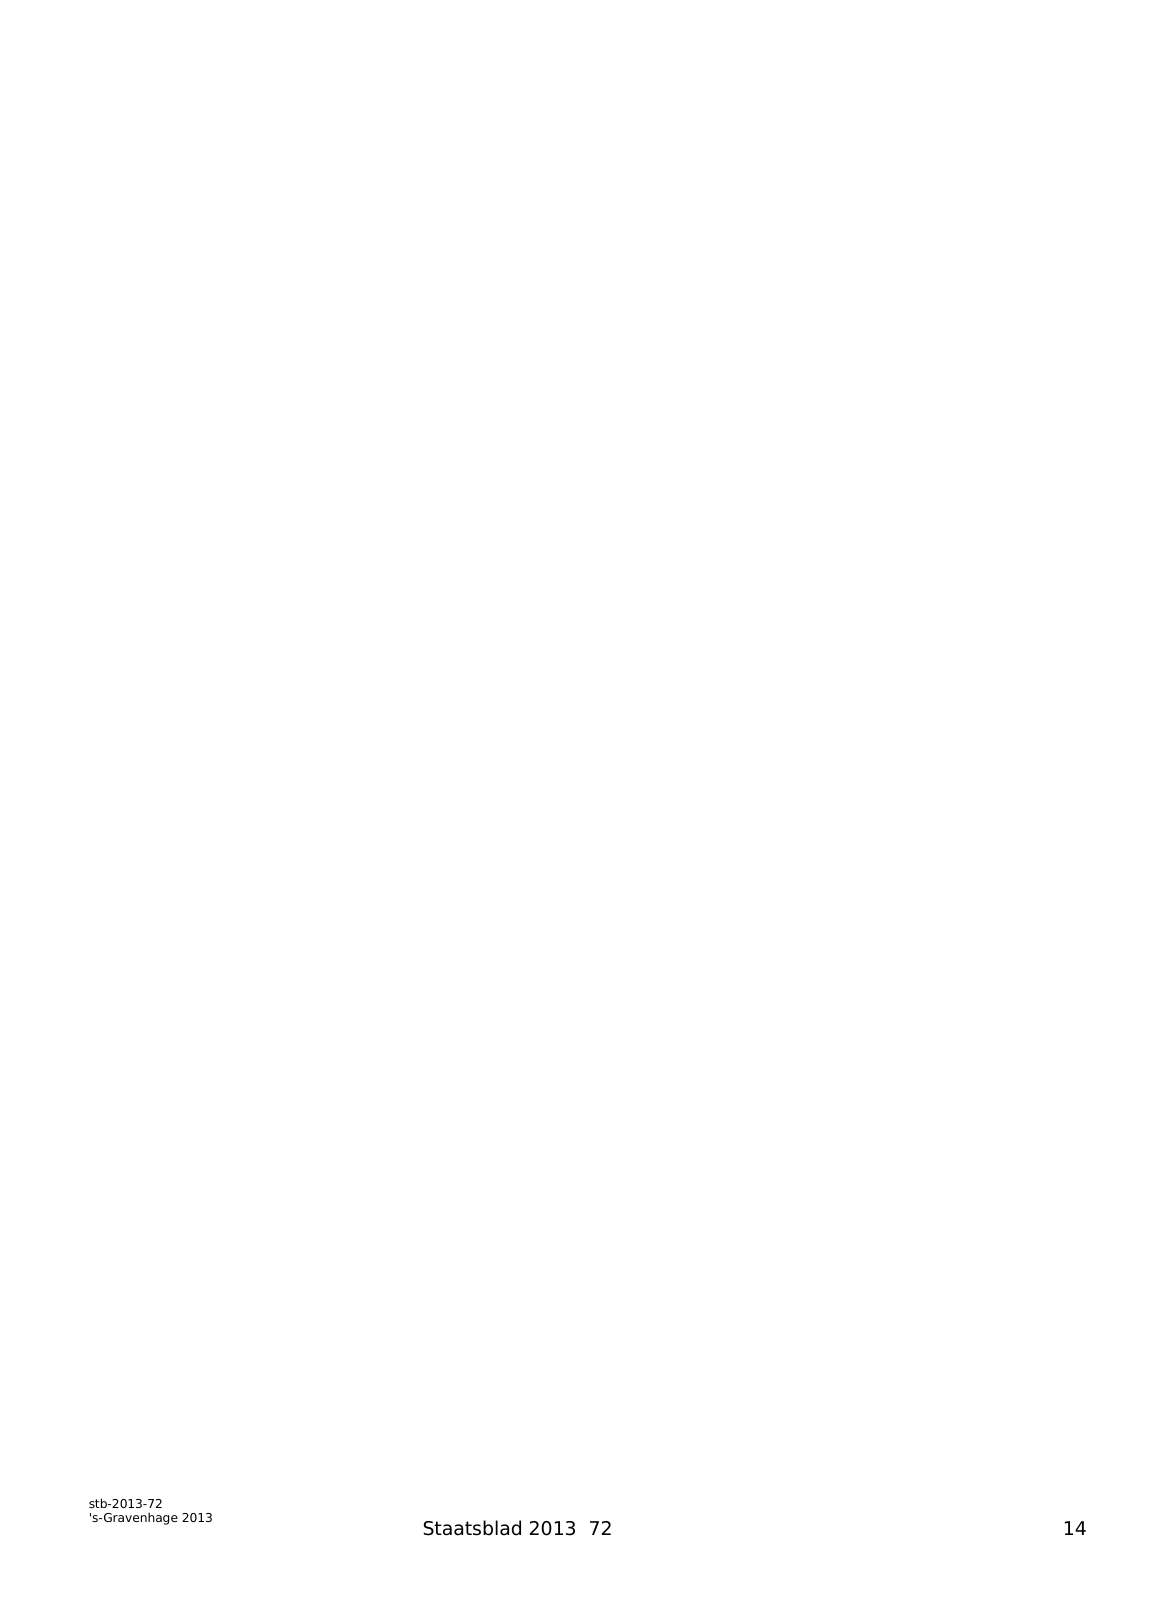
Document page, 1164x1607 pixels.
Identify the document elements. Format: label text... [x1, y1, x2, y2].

text stb-2013-72 [88, 1497, 323, 1511]
text 's-Gravenhage 2013 [88, 1511, 323, 1525]
